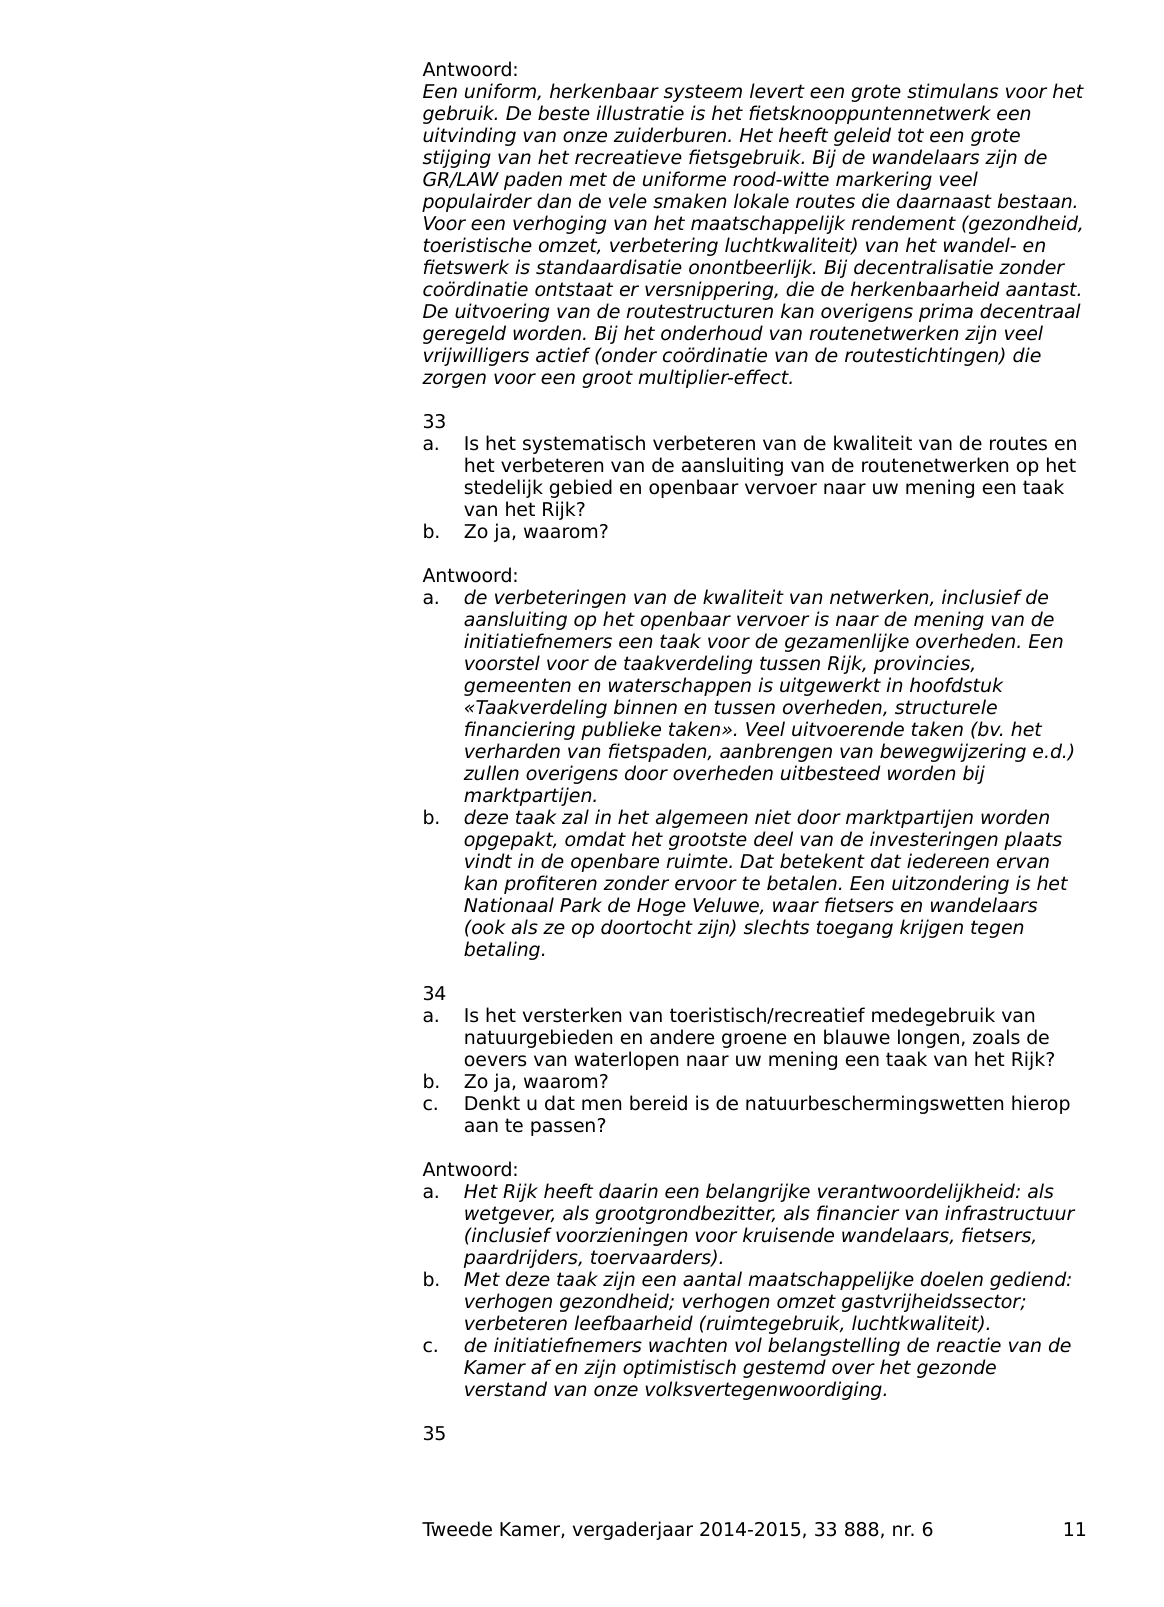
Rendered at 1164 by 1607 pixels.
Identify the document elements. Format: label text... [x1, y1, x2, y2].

text a. de verbeteringen van de kwaliteit van netwerken, inclusief de aansluiting op het openbaar vervoer is naar de mening van de initiatiefnemers een taak voor de gezamenlijke overheden. Een voorstel voor de taakverdeling tussen Rijk, provincies, gemeenten en waterschappen is uitgewerkt in hoofdstuk «Taakverdeling binnen en tussen overheden, structurele financiering publieke taken». Veel uitvoerende taken (bv. het verharden van fietspaden, aanbrengen van bewegwijzering e.d.) zullen overigens door overheden uitbesteed worden bij marktpartijen. [422, 587, 1087, 807]
text 34 [422, 983, 1087, 1005]
text c. Denkt u dat men bereid is de natuurbeschermingswetten hierop aan te passen? [422, 1093, 1087, 1137]
text b. deze taak zal in het algemeen niet door marktpartijen worden opgepakt, omdat het grootste deel van de investeringen plaats vindt in de openbare ruimte. Dat betekent dat iedereen ervan kan profiteren zonder ervoor te betalen. Een uitzondering is het Nationaal Park de Hoge Veluwe, waar fietsers en wandelaars (ook als ze op doortocht zijn) slechts toegang krijgen tegen betaling. [422, 807, 1087, 961]
text b. Zo ja, waarom? [422, 1071, 1087, 1093]
text b. Zo ja, waarom? [422, 521, 1087, 543]
text c. de initiatiefnemers wachten vol belangstelling de reactie van de Kamer af en zijn optimistisch gestemd over het gezonde verstand van onze volksvertegenwoordiging. [422, 1335, 1087, 1401]
text Een uniform, herkenbaar systeem levert een grote stimulans voor het gebruik. De beste illustratie is het fietsknooppuntennetwerk een uitvinding van onze zuiderburen. Het heeft geleid tot een grote stijging van het recreatieve fietsgebruik. Bij de wandelaars zijn de GR/LAW paden met de uniforme rood-witte markering veel populairder dan de vele smaken lokale routes die daarnaast bestaan. [422, 81, 1087, 213]
text Antwoord: [422, 565, 1087, 587]
text b. Met deze taak zijn een aantal maatschappelijke doelen gediend: verhogen gezondheid; verhogen omzet gastvrijheidssector; verbeteren leefbaarheid (ruimtegebruik, luchtkwaliteit). [422, 1269, 1087, 1335]
text Voor een verhoging van het maatschappelijk rendement (gezondheid, toeristische omzet, verbetering luchtkwaliteit) van het wandel- en fietswerk is standaardisatie onontbeerlijk. Bij decentralisatie zonder coördinatie ontstaat er versnippering, die de herkenbaarheid aantast. [422, 213, 1087, 301]
text a. Het Rijk heeft daarin een belangrijke verantwoordelijkheid: als wetgever, als grootgrondbezitter, als financier van infrastructuur (inclusief voorzieningen voor kruisende wandelaars, fietsers, paardrijders, toervaarders). [422, 1181, 1087, 1269]
text a. Is het versterken van toeristisch/recreatief medegebruik van natuurgebieden en andere groene en blauwe longen, zoals de oevers van waterlopen naar uw mening een taak van het Rijk? [422, 1005, 1087, 1071]
text 35 [422, 1423, 1087, 1445]
text De uitvoering van de routestructuren kan overigens prima decentraal geregeld worden. Bij het onderhoud van routenetwerken zijn veel vrijwilligers actief (onder coördinatie van de routestichtingen) die zorgen voor een groot multiplier-effect. [422, 301, 1087, 389]
text 33 [422, 411, 1087, 433]
text Antwoord: [422, 1159, 1087, 1181]
text Antwoord: [422, 59, 1087, 81]
text a. Is het systematisch verbeteren van de kwaliteit van de routes en het verbeteren van de aansluiting van de routenetwerken op het stedelijk gebied en openbaar vervoer naar uw mening een taak van het Rijk? [422, 433, 1087, 521]
